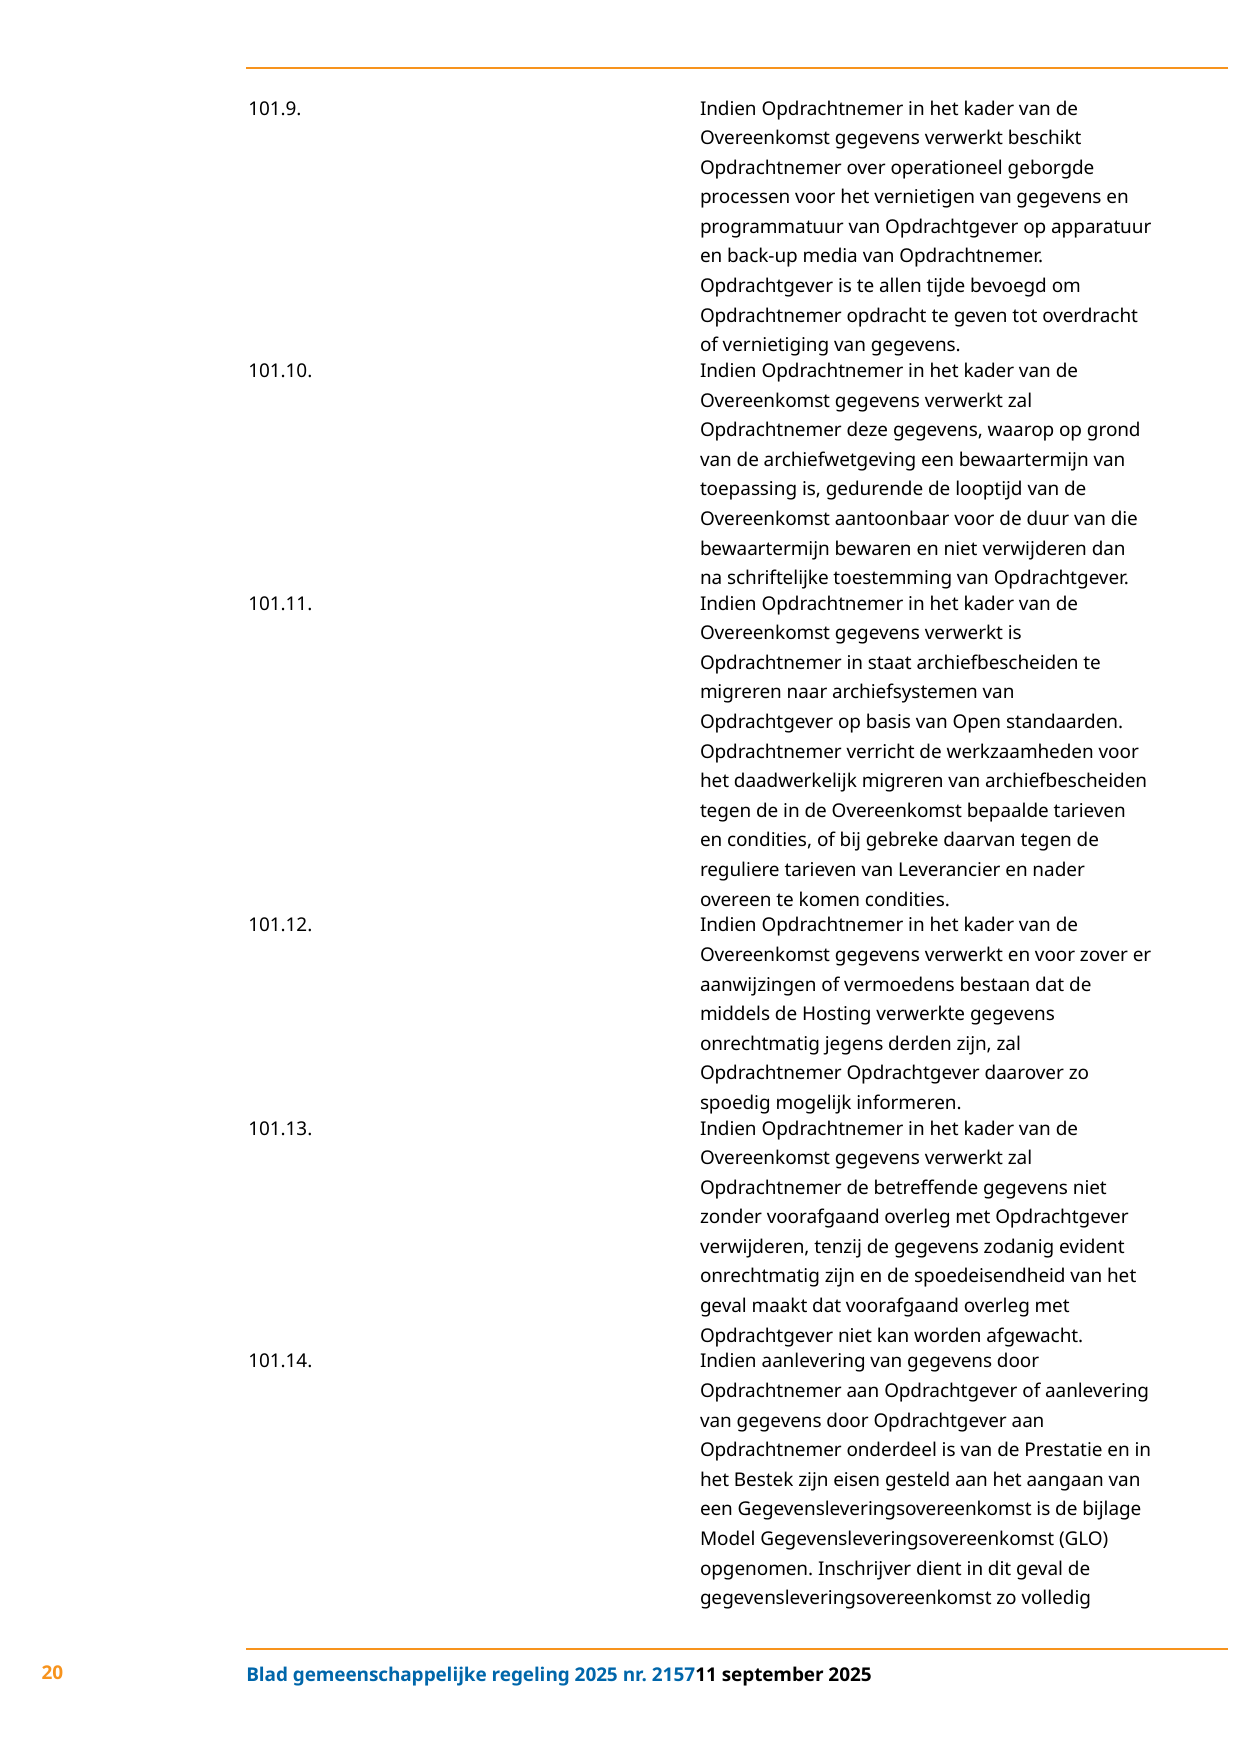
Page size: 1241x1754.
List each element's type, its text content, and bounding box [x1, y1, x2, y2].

table_cell 101.10. [248, 357, 700, 590]
picture [41, 47, 231, 172]
table_cell 101.12. [248, 912, 700, 1115]
table_cell Indien Opdrachtnemer in het kader van de Overeenkomst gegevens verwerkt zal Opdrachtnemer de betreffende gegevens niet zonder voorafgaand overleg met Opdrachtgever verwijderen, tenzij de gegevens zodanig evident onrechtmatig zijn en de spoedeisendheid van het geval maakt dat voorafgaand overleg met Opdrachtgever niet kan worden afgewacht. [700, 1115, 1152, 1348]
table_cell 101.13. [248, 1115, 700, 1348]
table_cell Indien Opdrachtnemer in het kader van de Overeenkomst gegevens verwerkt is Opdrachtnemer in staat archiefbescheiden te migreren naar archiefsystemen van Opdrachtgever op basis van Open standaarden. Opdrachtnemer verricht de werkzaamheden voor het daadwerkelijk migreren van archiefbescheiden tegen de in de Overeenkomst bepaalde tarieven en condities, of bij gebreke daarvan tegen de reguliere tarieven van Leverancier en nader overeen te komen condities. [700, 590, 1152, 912]
table_cell Indien Opdrachtnemer in het kader van de Overeenkomst gegevens verwerkt en voor zover er aanwijzingen of vermoedens bestaan dat de middels de Hosting verwerkte gegevens onrechtmatig jegens derden zijn, zal Opdrachtnemer Opdrachtgever daarover zo spoedig mogelijk informeren. [700, 912, 1152, 1115]
table_cell Indien aanlevering van gegevens door Opdrachtnemer aan Opdrachtgever of aanlevering van gegevens door Opdrachtgever aan Opdrachtnemer onderdeel is van de Prestatie en in het Bestek zijn eisen gesteld aan het aangaan van een Gegevensleveringsovereenkomst is de bijlage Model Gegevensleveringsovereenkomst (GLO) opgenomen. Inschrijver dient in dit geval de gegevensleveringsovereenkomst zo volledig [700, 1348, 1152, 1610]
table_cell 101.14. [248, 1348, 700, 1610]
table_cell 101.9. [248, 95, 700, 357]
table_cell Indien Opdrachtnemer in het kader van de Overeenkomst gegevens verwerkt zal Opdrachtnemer deze gegevens, waarop op grond van de archiefwetgeving een bewaartermijn van toepassing is, gedurende de looptijd van de Overeenkomst aantoonbaar voor de duur van die bewaartermijn bewaren en niet verwijderen dan na schriftelijke toestemming van Opdrachtgever. [700, 357, 1152, 590]
table_cell Indien Opdrachtnemer in het kader van de Overeenkomst gegevens verwerkt beschikt Opdrachtnemer over operationeel geborgde processen voor het vernietigen van gegevens en programmatuur van Opdrachtgever op apparatuur en back-up media van Opdrachtnemer. Opdrachtgever is te allen tijde bevoegd om Opdrachtnemer opdracht te geven tot overdracht of vernietiging van gegevens. [700, 95, 1152, 357]
table_cell 101.11. [248, 590, 700, 912]
